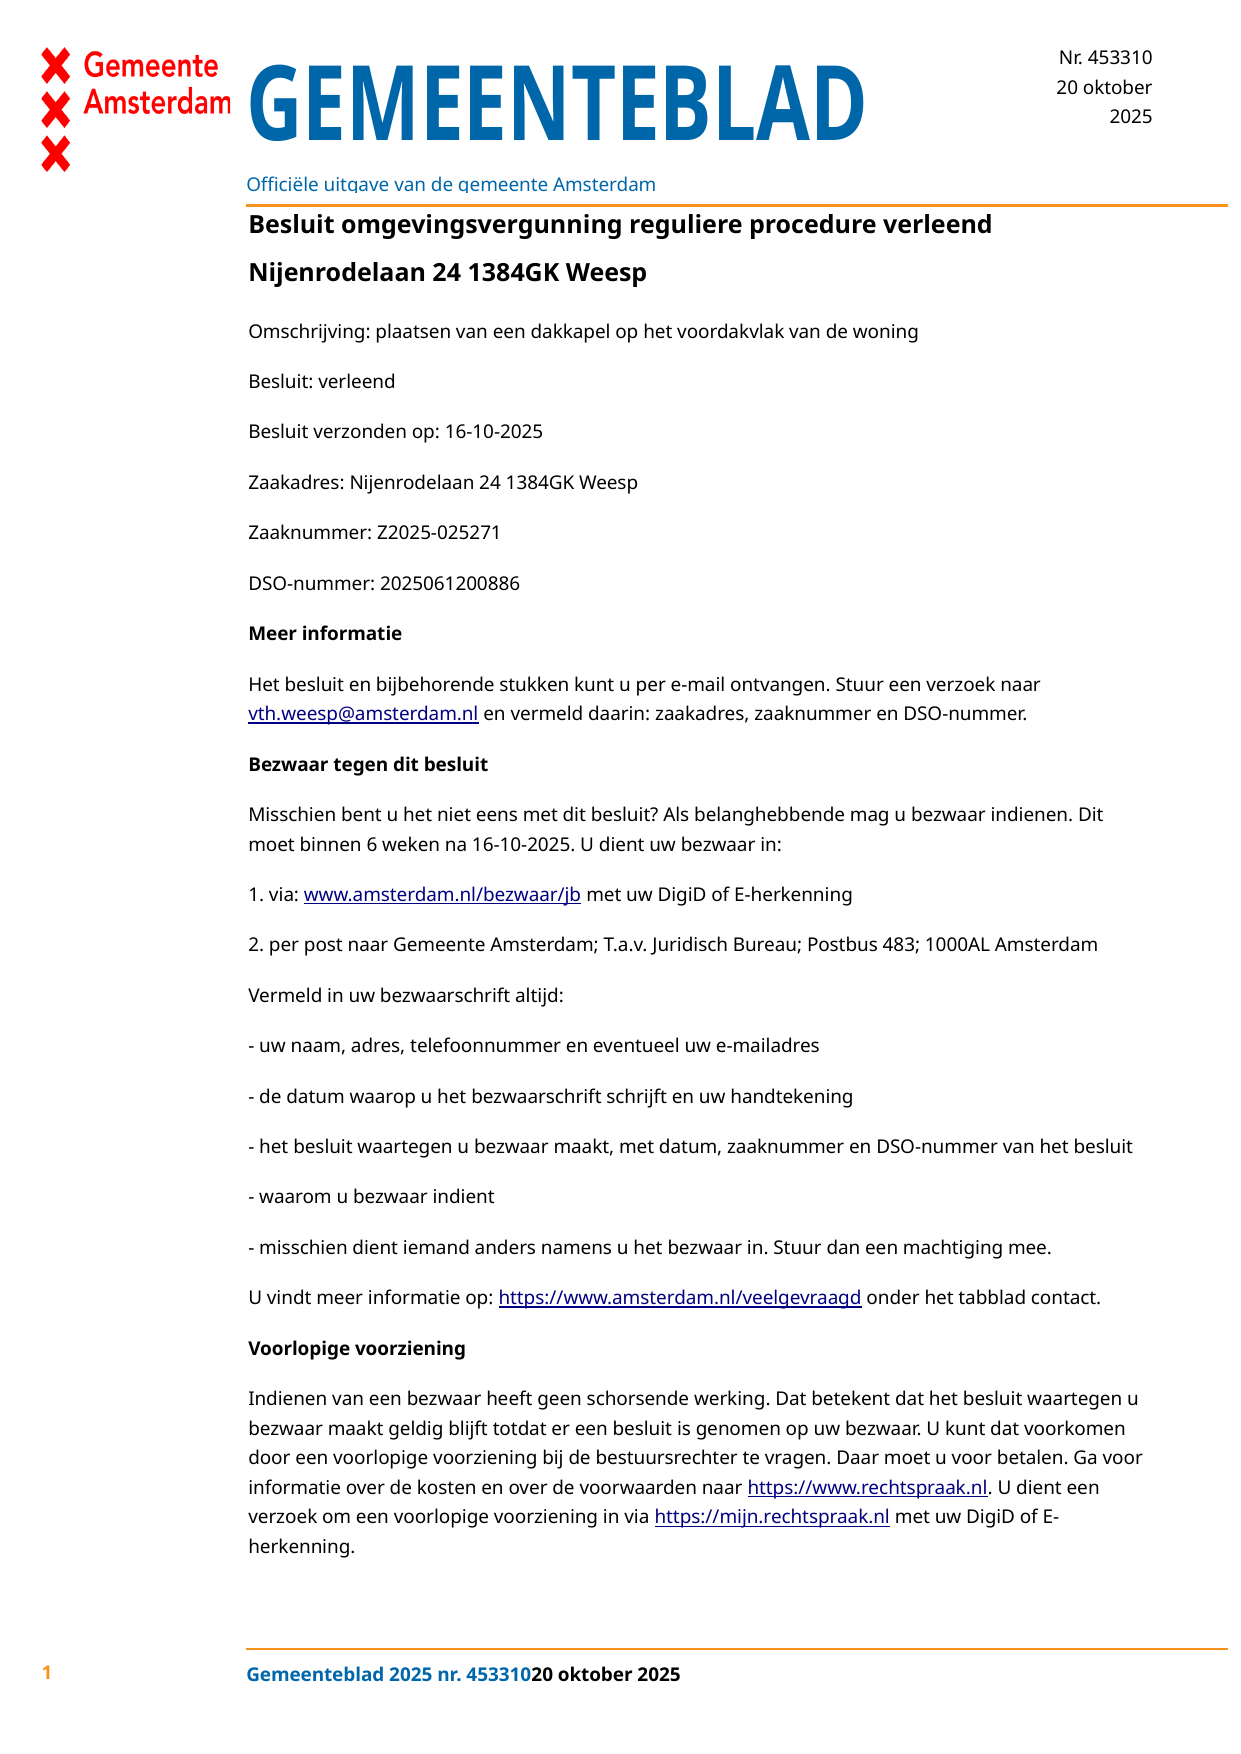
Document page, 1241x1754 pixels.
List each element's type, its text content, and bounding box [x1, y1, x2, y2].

text - waarom u bezwaar indient [248, 1184, 1152, 1209]
text 2. per post naar Gemeente Amsterdam; T.a.v. Juridisch Bureau; Postbus 483; 1000AL Amsterdam [248, 932, 1152, 957]
text - het besluit waartegen u bezwaar maakt, met datum, zaaknummer en DSO-nummer van het besluit [248, 1133, 1152, 1159]
picture [41, 47, 231, 172]
text Vermeld in uw bezwaarschrift altijd: [248, 982, 1152, 1008]
text Zaaknummer: Z2025-025271 [248, 519, 1152, 545]
text Het besluit en bijbehorende stukken kunt u per e-mail ontvangen. Stuur een verzoek naar vth.weesp@amsterdam.nl en vermeld daarin: zaakadres, zaaknummer en DSO-nummer. [248, 671, 1152, 726]
text Meer informatie [248, 620, 1152, 646]
text Omschrijving: plaatsen van een dakkapel op het voordakvlak van de woning [248, 318, 1152, 344]
text U vindt meer informatie op: https://www.amsterdam.nl/veelgevraagd onder het tabblad contact. [248, 1284, 1152, 1310]
text 1. via: www.amsterdam.nl/bezwaar/jb met uw DigiD of E-herkenning [248, 881, 1152, 907]
text Bezwaar tegen dit besluit [248, 751, 1152, 777]
text Besluit: verleend [248, 368, 1152, 394]
text - de datum waarop u het bezwaarschrift schrijft en uw handtekening [248, 1083, 1152, 1109]
text Indienen van een bezwaar heeft geen schorsende werking. Dat betekent dat het besluit waartegen u bezwaar maakt geldig blijft totdat er een besluit is genomen op uw bezwaar. U kunt dat voorkomen door een voorlopige voorziening bij de bestuursrechter te vragen. Daar moet u voor betalen. Ga voor informatie over de kosten en over de voorwaarden naar https://www.rechtspraak.nl. U dient een verzoek om een voorlopige voorziening in via https://mijn.rechtspraak.nl met uw DigiD of E-herkenning. [248, 1385, 1152, 1559]
text Besluit omgevingsvergunning reguliere procedure verleend Nijenrodelaan 24 1384GK Weesp [248, 207, 1152, 288]
text DSO-nummer: 2025061200886 [248, 570, 1152, 596]
text - misschien dient iemand anders namens u het bezwaar in. Stuur dan een machtiging mee. [248, 1234, 1152, 1260]
text Zaakadres: Nijenrodelaan 24 1384GK Weesp [248, 469, 1152, 495]
text Besluit verzonden op: 16-10-2025 [248, 419, 1152, 444]
text Voorlopige voorziening [248, 1335, 1152, 1361]
text Misschien bent u het niet eens met dit besluit? Als belanghebbende mag u bezwaar indienen. Dit moet binnen 6 weken na 16-10-2025. U dient uw bezwaar in: [248, 801, 1152, 857]
text - uw naam, adres, telefoonnummer en eventueel uw e-mailadres [248, 1032, 1152, 1058]
